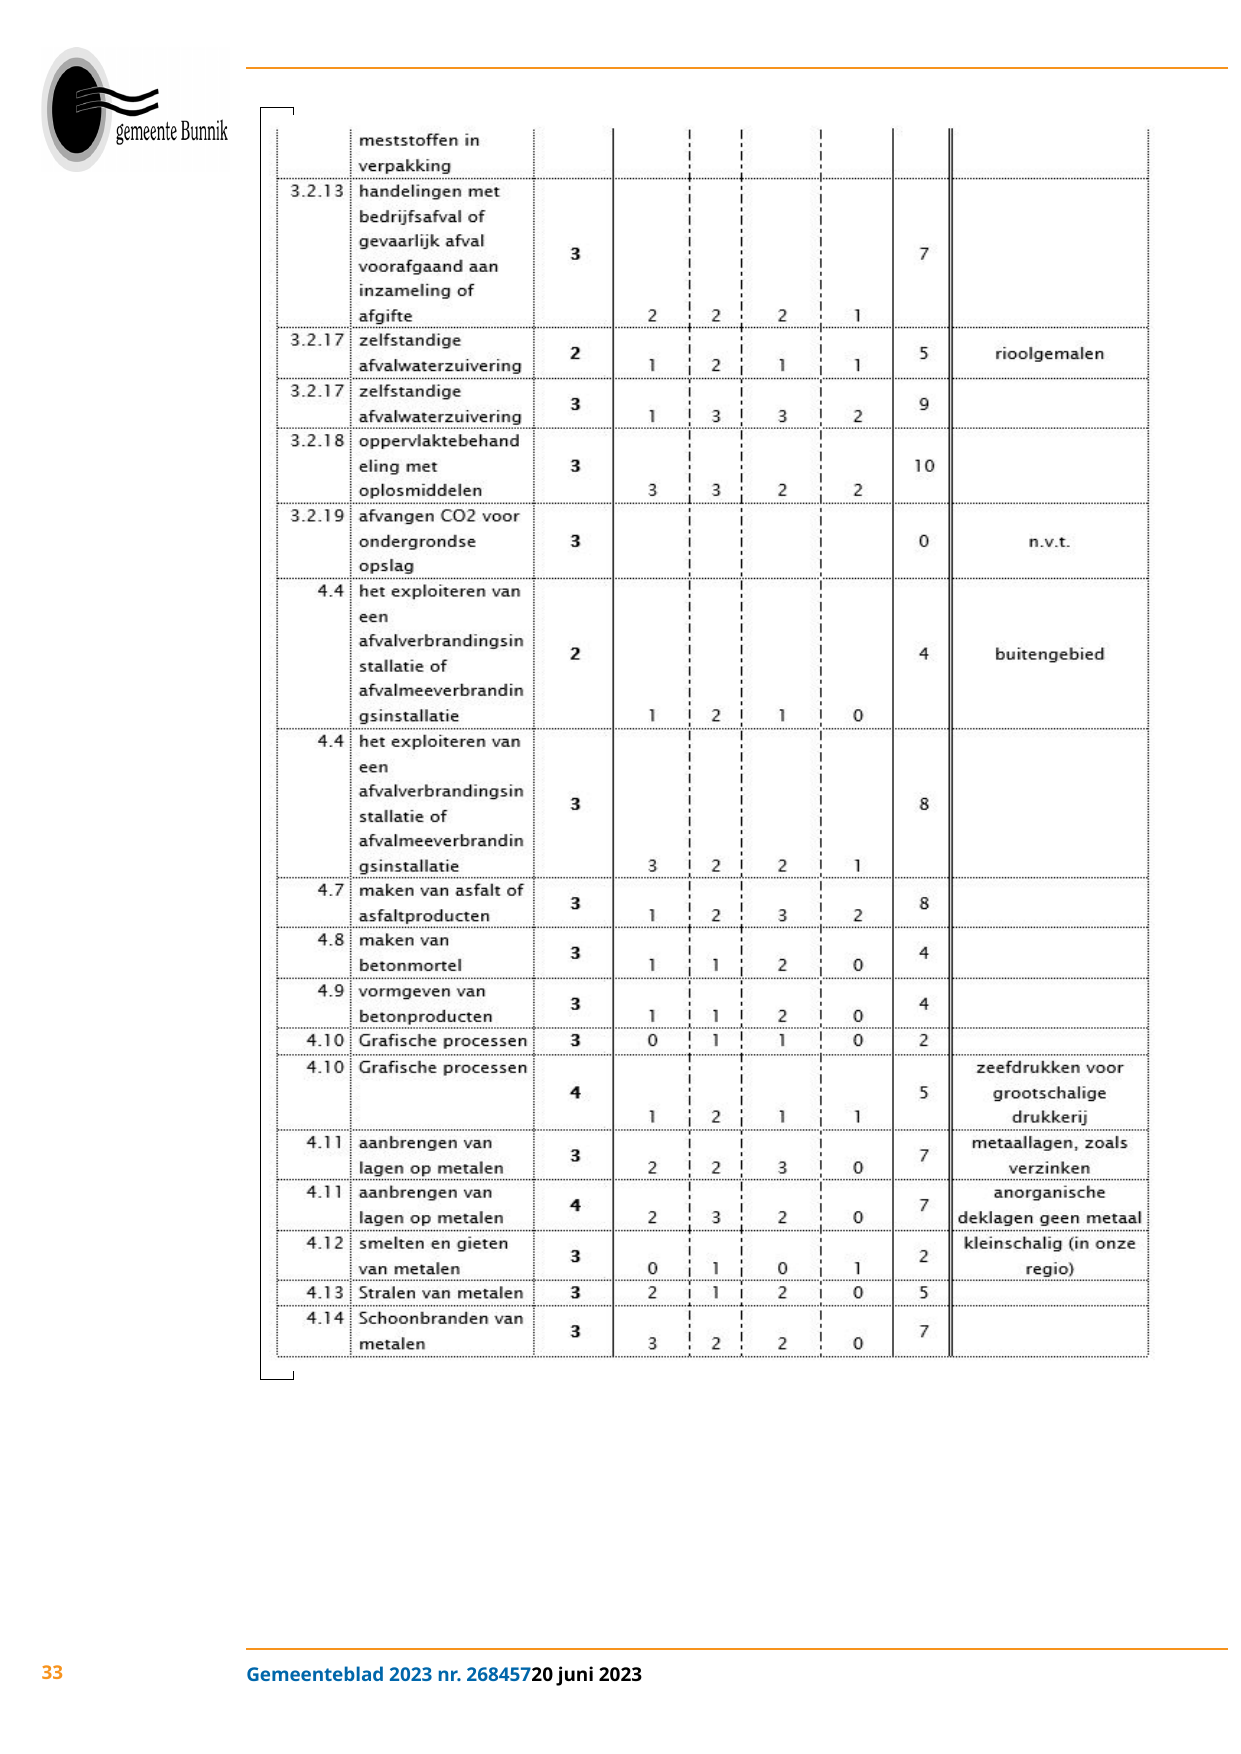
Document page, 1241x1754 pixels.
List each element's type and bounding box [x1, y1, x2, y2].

picture [268, 115, 1155, 1371]
picture [41, 47, 231, 172]
